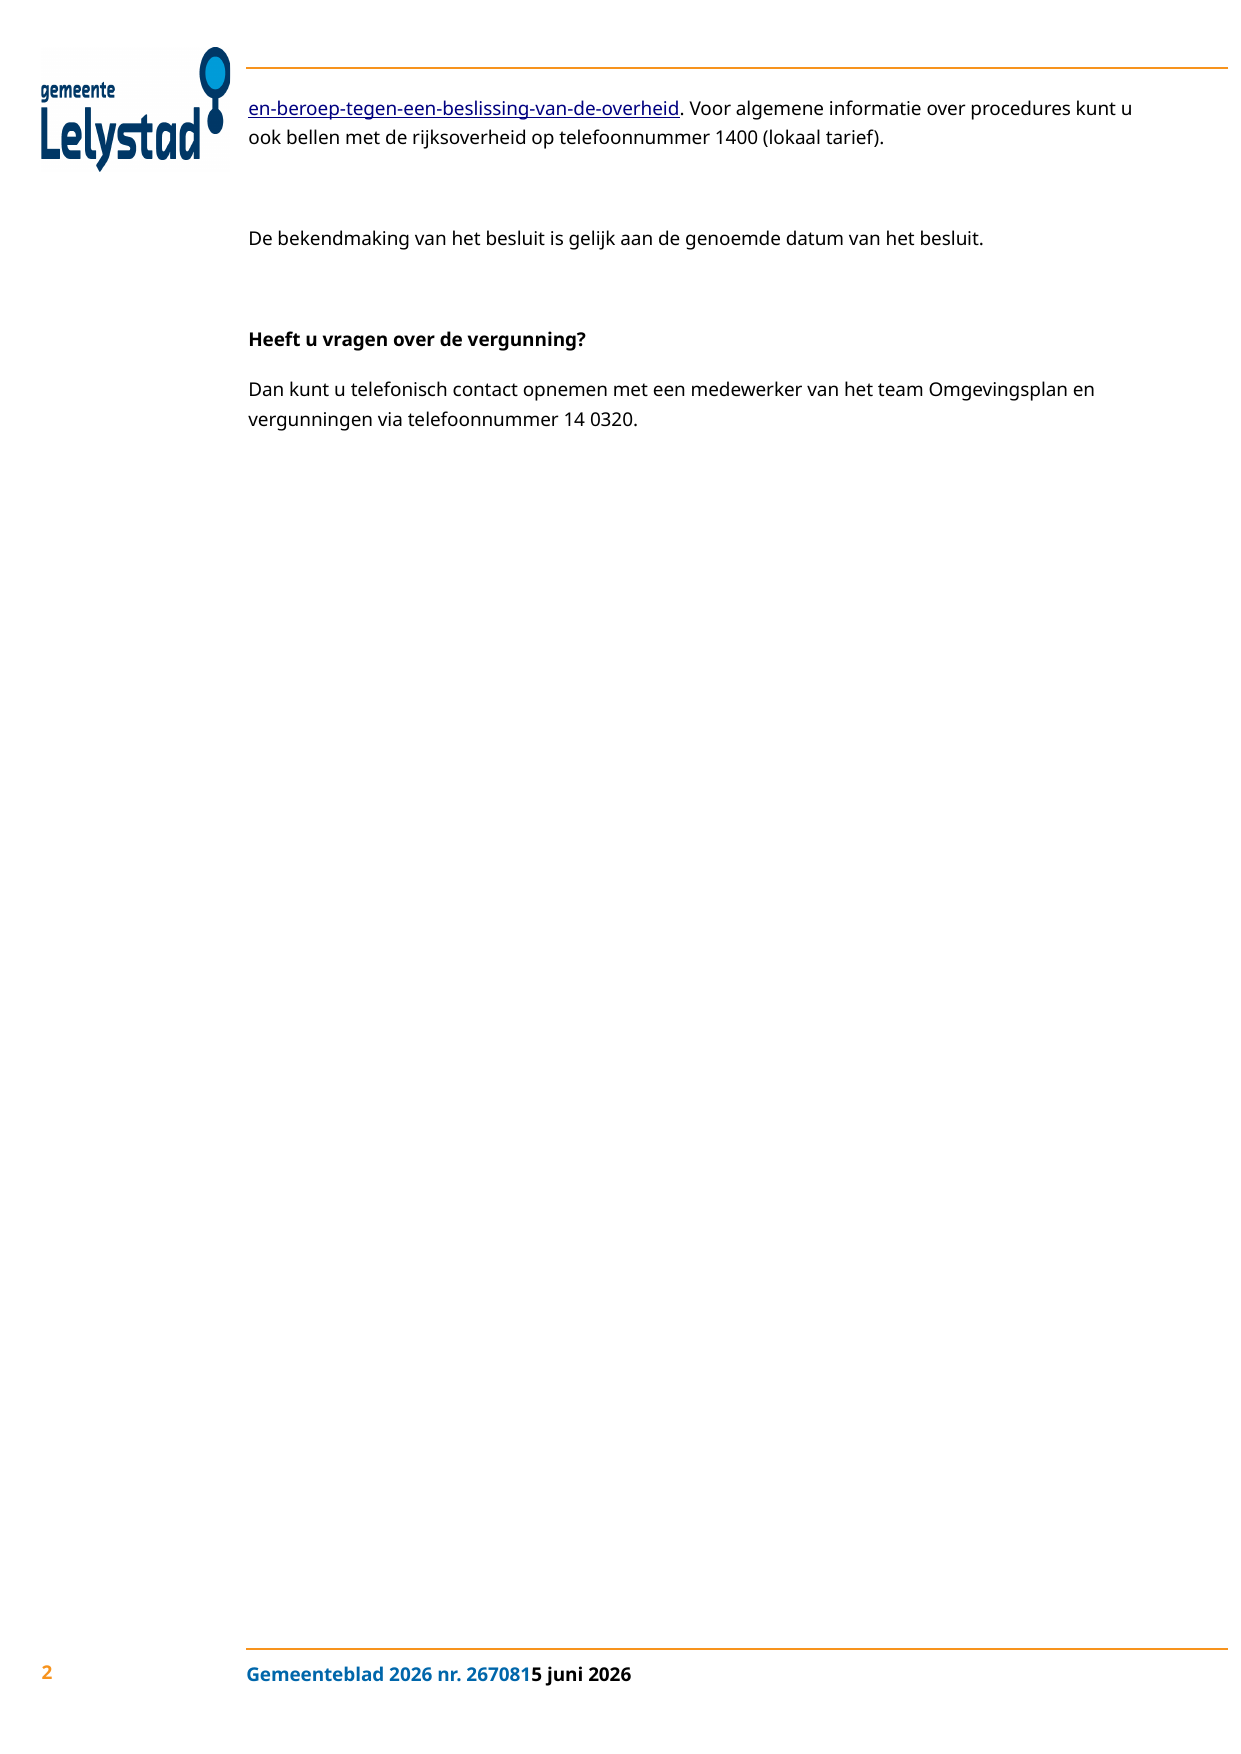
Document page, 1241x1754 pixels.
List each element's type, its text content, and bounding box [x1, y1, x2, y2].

text en-beroep-tegen-een-beslissing-van-de-overheid. Voor algemene informatie over procedures kunt u ook bellen met de rijksoverheid op telefoonnummer 1400 (lokaal tarief). [248, 95, 1152, 150]
picture [41, 47, 231, 172]
text Dan kunt u telefonisch contact opnemen met een medewerker van het team Omgevingsplan en vergunningen via telefoonnummer 14 0320. [248, 376, 1152, 432]
text Heeft u vragen over de vergunning? [248, 326, 1152, 352]
text De bekendmaking van het besluit is gelijk aan de genoemde datum van het besluit. [248, 225, 1152, 251]
